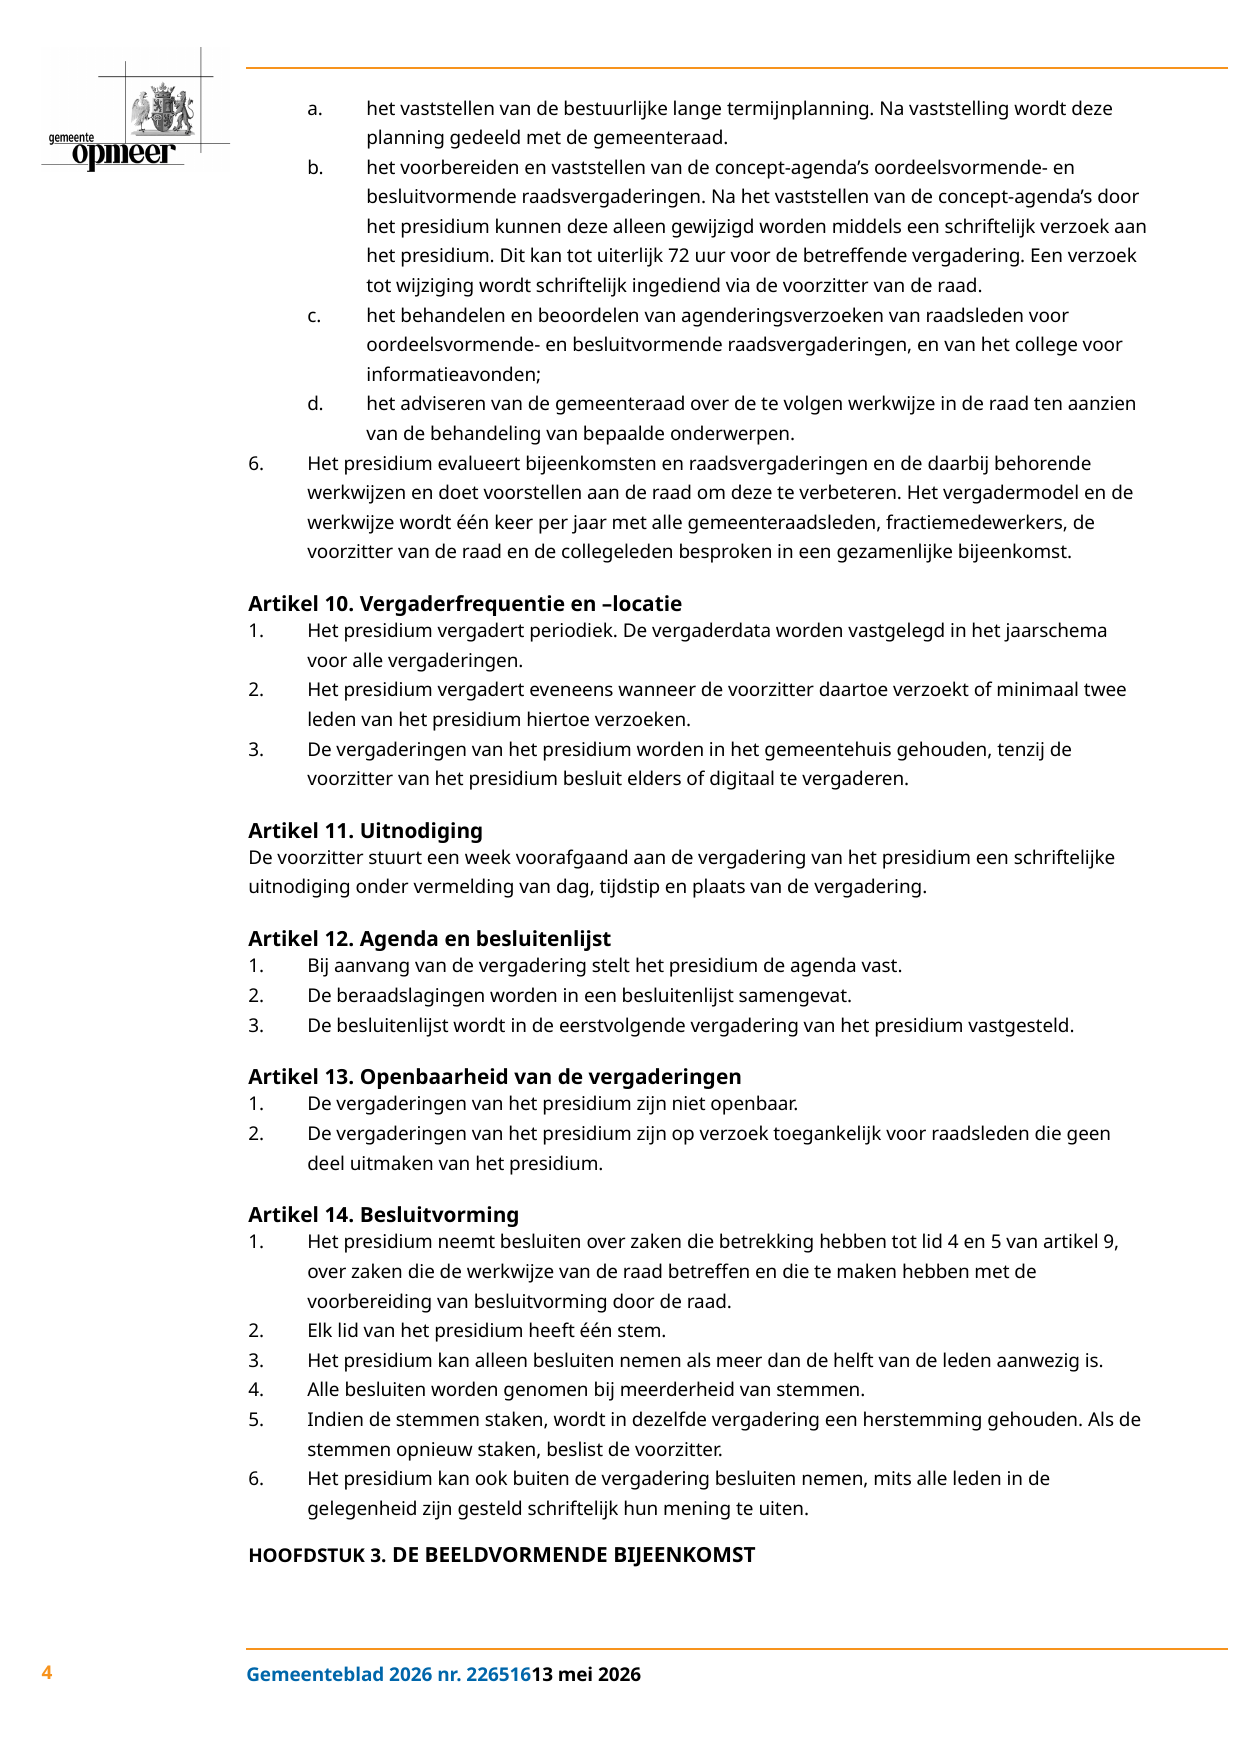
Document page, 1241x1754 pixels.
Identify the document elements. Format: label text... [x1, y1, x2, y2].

list De vergaderingen van het presidium zijn niet openbaar. [248, 1091, 1152, 1116]
list Alle besluiten worden genomen bij meerderheid van stemmen. [248, 1377, 1152, 1402]
text Artikel 12. Agenda en besluitenlijst [248, 924, 1152, 953]
list De vergaderingen van het presidium worden in het gemeentehuis gehouden, tenzij de voorzitter van het presidium besluit elders of digitaal te vergaderen. [248, 736, 1152, 791]
list De besluitenlijst wordt in de eerstvolgende vergadering van het presidium vastgesteld. [248, 1012, 1152, 1037]
list Indien de stemmen staken, wordt in dezelfde vergadering een herstemming gehouden. Als de stemmen opnieuw staken, beslist de voorzitter. [248, 1406, 1152, 1461]
list De beraadslagingen worden in een besluitenlijst samengevat. [248, 982, 1152, 1008]
text HOOFDSTUK 3. DE BEELDVORMENDE BIJEENKOMST [248, 1541, 1152, 1569]
list Het presidium kan ook buiten de vergadering besluiten nemen, mits alle leden in de gelegenheid zijn gesteld schriftelijk hun mening te uiten. [248, 1465, 1152, 1521]
text Artikel 14. Besluitvorming [248, 1200, 1152, 1229]
text Artikel 10. Vergaderfrequentie en –locatie [248, 589, 1152, 617]
text Artikel 11. Uitnodiging [248, 816, 1152, 844]
list het adviseren van de gemeenteraad over de te volgen werkwijze in de raad ten aanzien van de behandeling van bepaalde onderwerpen. [307, 391, 1152, 446]
text Artikel 13. Openbaarheid van de vergaderingen [248, 1062, 1152, 1091]
list Elk lid van het presidium heeft één stem. [248, 1317, 1152, 1343]
picture [41, 47, 231, 172]
list Het presidium vergadert periodiek. De vergaderdata worden vastgelegd in het jaarschema voor alle vergaderingen. [248, 617, 1152, 673]
list Het presidium evalueert bijeenkomsten en raadsvergaderingen en de daarbij behorende werkwijzen en doet voorstellen aan de raad om deze te verbeteren. Het vergadermodel en de werkwijze wordt één keer per jaar met alle gemeenteraadsleden, fractiemedewerkers, de voorzitter van de raad en de collegeleden besproken in een gezamenlijke bijeenkomst. [248, 450, 1152, 564]
list het behandelen en beoordelen van agenderingsverzoeken van raadsleden voor oordeelsvormende- en besluitvormende raadsvergaderingen, en van het college voor informatieavonden; [307, 302, 1152, 387]
list het vaststellen van de bestuurlijke lange termijnplanning. Na vaststelling wordt deze planning gedeeld met de gemeenteraad. [307, 95, 1152, 150]
list Bij aanvang van de vergadering stelt het presidium de agenda vast. [248, 953, 1152, 978]
list De vergaderingen van het presidium zijn op verzoek toegankelijk voor raadsleden die geen deel uitmaken van het presidium. [248, 1120, 1152, 1176]
text De voorzitter stuurt een week voorafgaand aan de vergadering van het presidium een schriftelijke uitnodiging onder vermelding van dag, tijdstip en plaats van de vergadering. [248, 844, 1152, 899]
list Het presidium vergadert eveneens wanneer de voorzitter daartoe verzoekt of minimaal twee leden van het presidium hiertoe verzoeken. [248, 677, 1152, 732]
list Het presidium kan alleen besluiten nemen als meer dan de helft van de leden aanwezig is. [248, 1347, 1152, 1373]
list Het presidium neemt besluiten over zaken die betrekking hebben tot lid 4 en 5 van artikel 9, over zaken die de werkwijze van de raad betreffen en die te maken hebben met de voorbereiding van besluitvorming door de raad. [248, 1229, 1152, 1313]
list het voorbereiden en vaststellen van de concept-agenda’s oordeelsvormende- en besluitvormende raadsvergaderingen. Na het vaststellen van de concept-agenda’s door het presidium kunnen deze alleen gewijzigd worden middels een schriftelijk verzoek aan het presidium. Dit kan tot uiterlijk 72 uur voor de betreffende vergadering. Een verzoek tot wijziging wordt schriftelijk ingediend via de voorzitter van de raad. [307, 154, 1152, 298]
